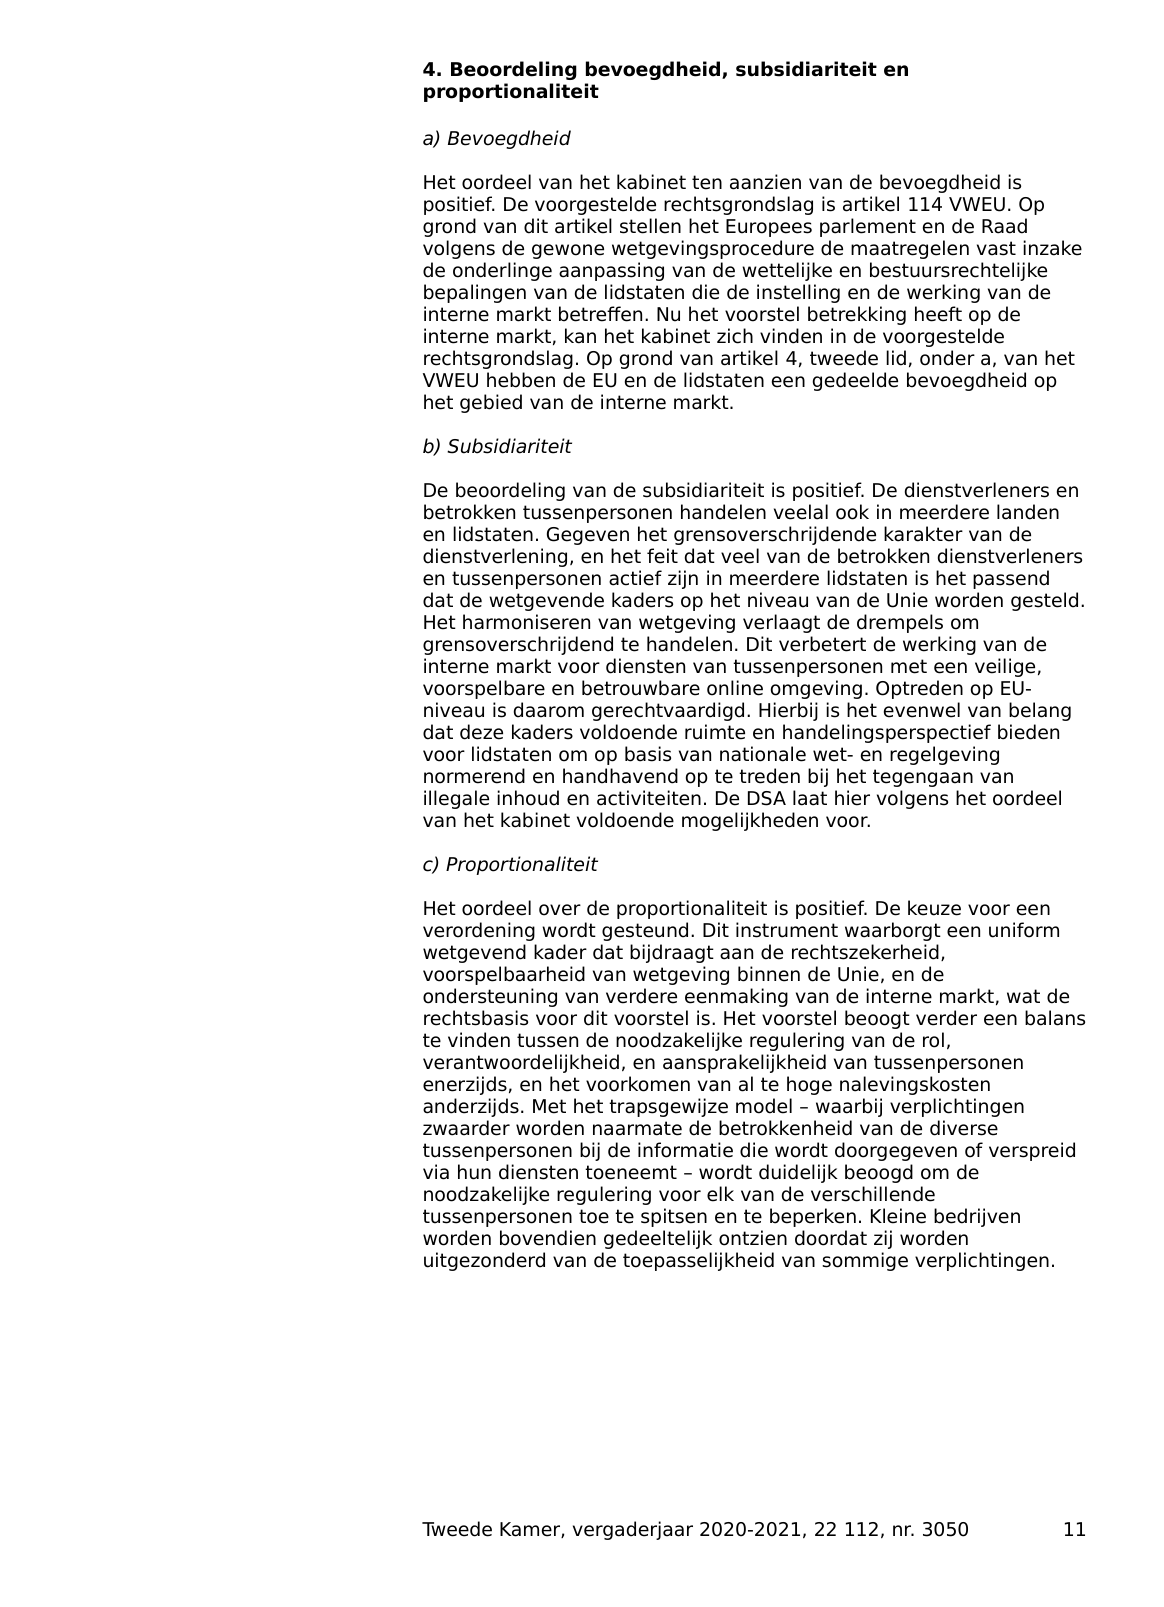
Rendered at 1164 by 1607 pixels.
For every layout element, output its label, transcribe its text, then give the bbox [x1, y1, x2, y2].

subtitle b) Subsidiariteit [422, 436, 1087, 458]
subtitle c) Proportionaliteit [422, 854, 1087, 876]
text De beoordeling van de subsidiariteit is positief. De dienstverleners en betrokken tussenpersonen handelen veelal ook in meerdere landen en lidstaten. Gegeven het grensoverschrijdende karakter van de dienstverlening, en het feit dat veel van de betrokken dienstverleners en tussenpersonen actief zijn in meerdere lidstaten is het passend dat de wetgevende kaders op het niveau van de Unie worden gesteld. Het harmoniseren van wetgeving verlaagt de drempels om grensoverschrijdend te handelen. Dit verbetert de werking van de interne markt voor diensten van tussenpersonen met een veilige, voorspelbare en betrouwbare online omgeving. Optreden op EU-niveau is daarom gerechtvaardigd. Hierbij is het evenwel van belang dat deze kaders voldoende ruimte en handelingsperspectief bieden voor lidstaten om op basis van nationale wet- en regelgeving normerend en handhavend op te treden bij het tegengaan van illegale inhoud en activiteiten. De DSA laat hier volgens het oordeel van het kabinet voldoende mogelijkheden voor. [422, 480, 1087, 832]
text Het oordeel over de proportionaliteit is positief. De keuze voor een verordening wordt gesteund. Dit instrument waarborgt een uniform wetgevend kader dat bijdraagt aan de rechtszekerheid, voorspelbaarheid van wetgeving binnen de Unie, en de ondersteuning van verdere eenmaking van de interne markt, wat de rechtsbasis voor dit voorstel is. Het voorstel beoogt verder een balans te vinden tussen de noodzakelijke regulering van de rol, verantwoordelijkheid, en aansprakelijkheid van tussenpersonen enerzijds, en het voorkomen van al te hoge nalevingskosten anderzijds. Met het trapsgewijze model – waarbij verplichtingen zwaarder worden naarmate de betrokkenheid van de diverse tussenpersonen bij de informatie die wordt doorgegeven of verspreid via hun diensten toeneemt – wordt duidelijk beoogd om de noodzakelijke regulering voor elk van de verschillende tussenpersonen toe te spitsen en te beperken. Kleine bedrijven worden bovendien gedeeltelijk ontzien doordat zij worden uitgezonderd van de toepasselijkheid van sommige verplichtingen. [422, 898, 1087, 1272]
subtitle 4. Beoordeling bevoegdheid, subsidiariteit en proportionaliteit [422, 59, 1087, 103]
text Het oordeel van het kabinet ten aanzien van de bevoegdheid is positief. De voorgestelde rechtsgrondslag is artikel 114 VWEU. Op grond van dit artikel stellen het Europees parlement en de Raad volgens de gewone wetgevingsprocedure de maatregelen vast inzake de onderlinge aanpassing van de wettelijke en bestuursrechtelijke bepalingen van de lidstaten die de instelling en de werking van de interne markt betreffen. Nu het voorstel betrekking heeft op de interne markt, kan het kabinet zich vinden in de voorgestelde rechtsgrondslag. Op grond van artikel 4, tweede lid, onder a, van het VWEU hebben de EU en de lidstaten een gedeelde bevoegdheid op het gebied van de interne markt. [422, 172, 1087, 414]
subtitle a) Bevoegdheid [422, 128, 1087, 150]
